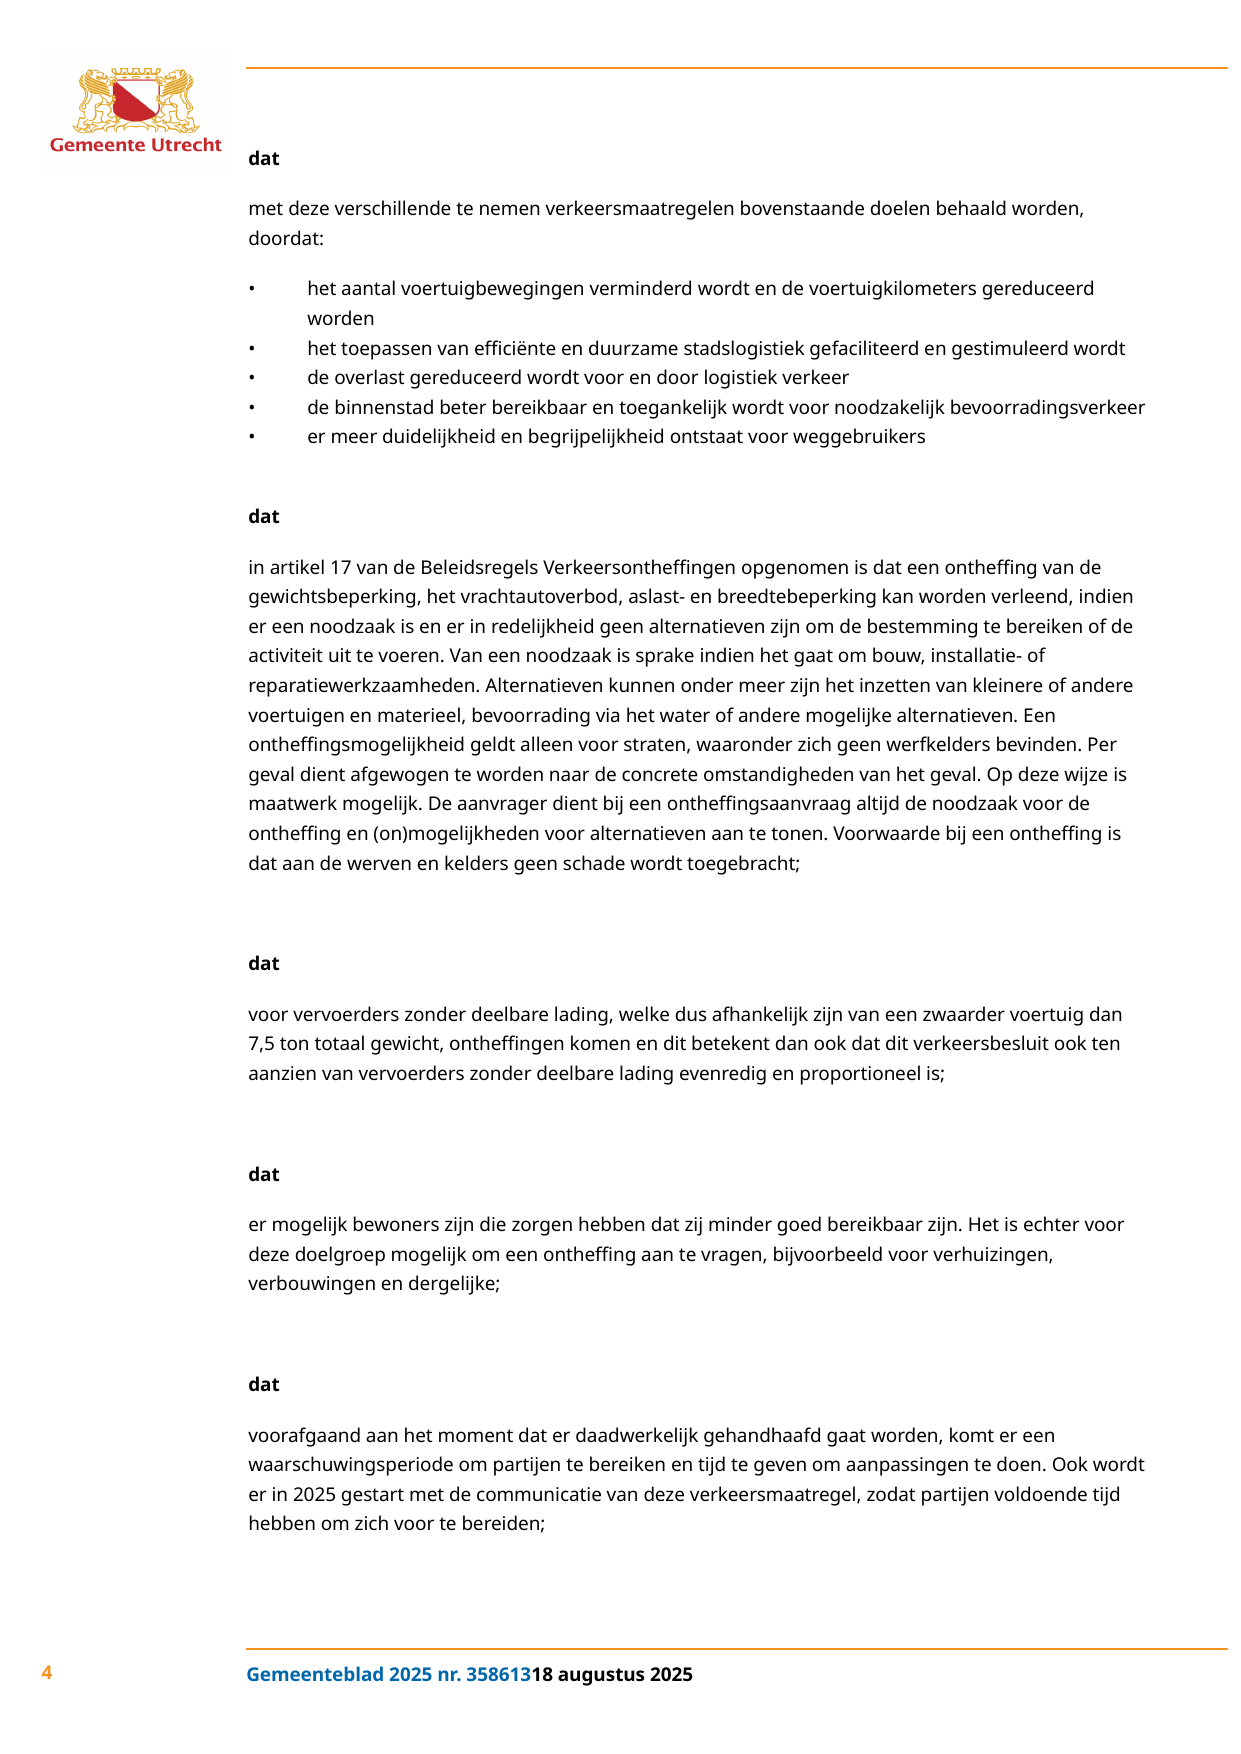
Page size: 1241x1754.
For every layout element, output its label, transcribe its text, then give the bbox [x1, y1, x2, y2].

text in artikel 17 van de Beleidsregels Verkeersontheffingen opgenomen is dat een ontheffing van de gewichtsbeperking, het vrachtautoverbod, aslast- en breedtebeperking kan worden verleend, indien er een noodzaak is en er in redelijkheid geen alternatieven zijn om de bestemming te bereiken of de activiteit uit te voeren. Van een noodzaak is sprake indien het gaat om bouw, installatie- of reparatiewerkzaamheden. Alternatieven kunnen onder meer zijn het inzetten van kleinere of andere voertuigen en materieel, bevoorrading via het water of andere mogelijke alternatieven. Een ontheffingsmogelijkheid geldt alleen voor straten, waaronder zich geen werfkelders bevinden. Per geval dient afgewogen te worden naar de concrete omstandigheden van het geval. Op deze wijze is maatwerk mogelijk. De aanvrager dient bij een ontheffingsaanvraag altijd de noodzaak voor de ontheffing en (on)mogelijkheden voor alternatieven aan te tonen. Voorwaarde bij een ontheffing is dat aan de werven en kelders geen schade wordt toegebracht; [248, 554, 1152, 876]
text voorafgaand aan het moment dat er daadwerkelijk gehandhaafd gaat worden, komt er een waarschuwingsperiode om partijen te bereiken en tijd te geven om aanpassingen te doen. Ook wordt er in 2025 gestart met de communicatie van deze verkeersmaatregel, zodat partijen voldoende tijd hebben om zich voor te bereiden; [248, 1422, 1152, 1536]
text dat [248, 1371, 1152, 1397]
list het aantal voertuigbewegingen verminderd wordt en de voertuigkilometers gereduceerd worden [248, 276, 1152, 331]
text dat [248, 1161, 1152, 1187]
text er mogelijk bewoners zijn die zorgen hebben dat zij minder goed bereikbaar zijn. Het is echter voor deze doelgroep mogelijk om een ontheffing aan te vragen, bijvoorbeeld voor verhuizingen, verbouwingen en dergelijke; [248, 1211, 1152, 1296]
list er meer duidelijkheid en begrijpelijkheid ontstaat voor weggebruikers [248, 423, 1152, 449]
text voor vervoerders zonder deelbare lading, welke dus afhankelijk zijn van een zwaarder voertuig dan 7,5 ton totaal gewicht, ontheffingen komen en dit betekent dan ook dat dit verkeersbesluit ook ten aanzien van vervoerders zonder deelbare lading evenredig en proportioneel is; [248, 1001, 1152, 1086]
text dat [248, 145, 1152, 171]
list het toepassen van efficiënte en duurzame stadslogistiek gefaciliteerd en gestimuleerd wordt [248, 335, 1152, 361]
text met deze verschillende te nemen verkeersmaatregelen bovenstaande doelen behaald worden, doordat: [248, 196, 1152, 251]
text dat [248, 951, 1152, 976]
text dat [248, 503, 1152, 529]
list de overlast gereduceerd wordt voor en door logistiek verkeer [248, 364, 1152, 390]
list de binnenstad beter bereikbaar en toegankelijk wordt voor noodzakelijk bevoorradingsverkeer [248, 394, 1152, 420]
picture [41, 47, 231, 172]
